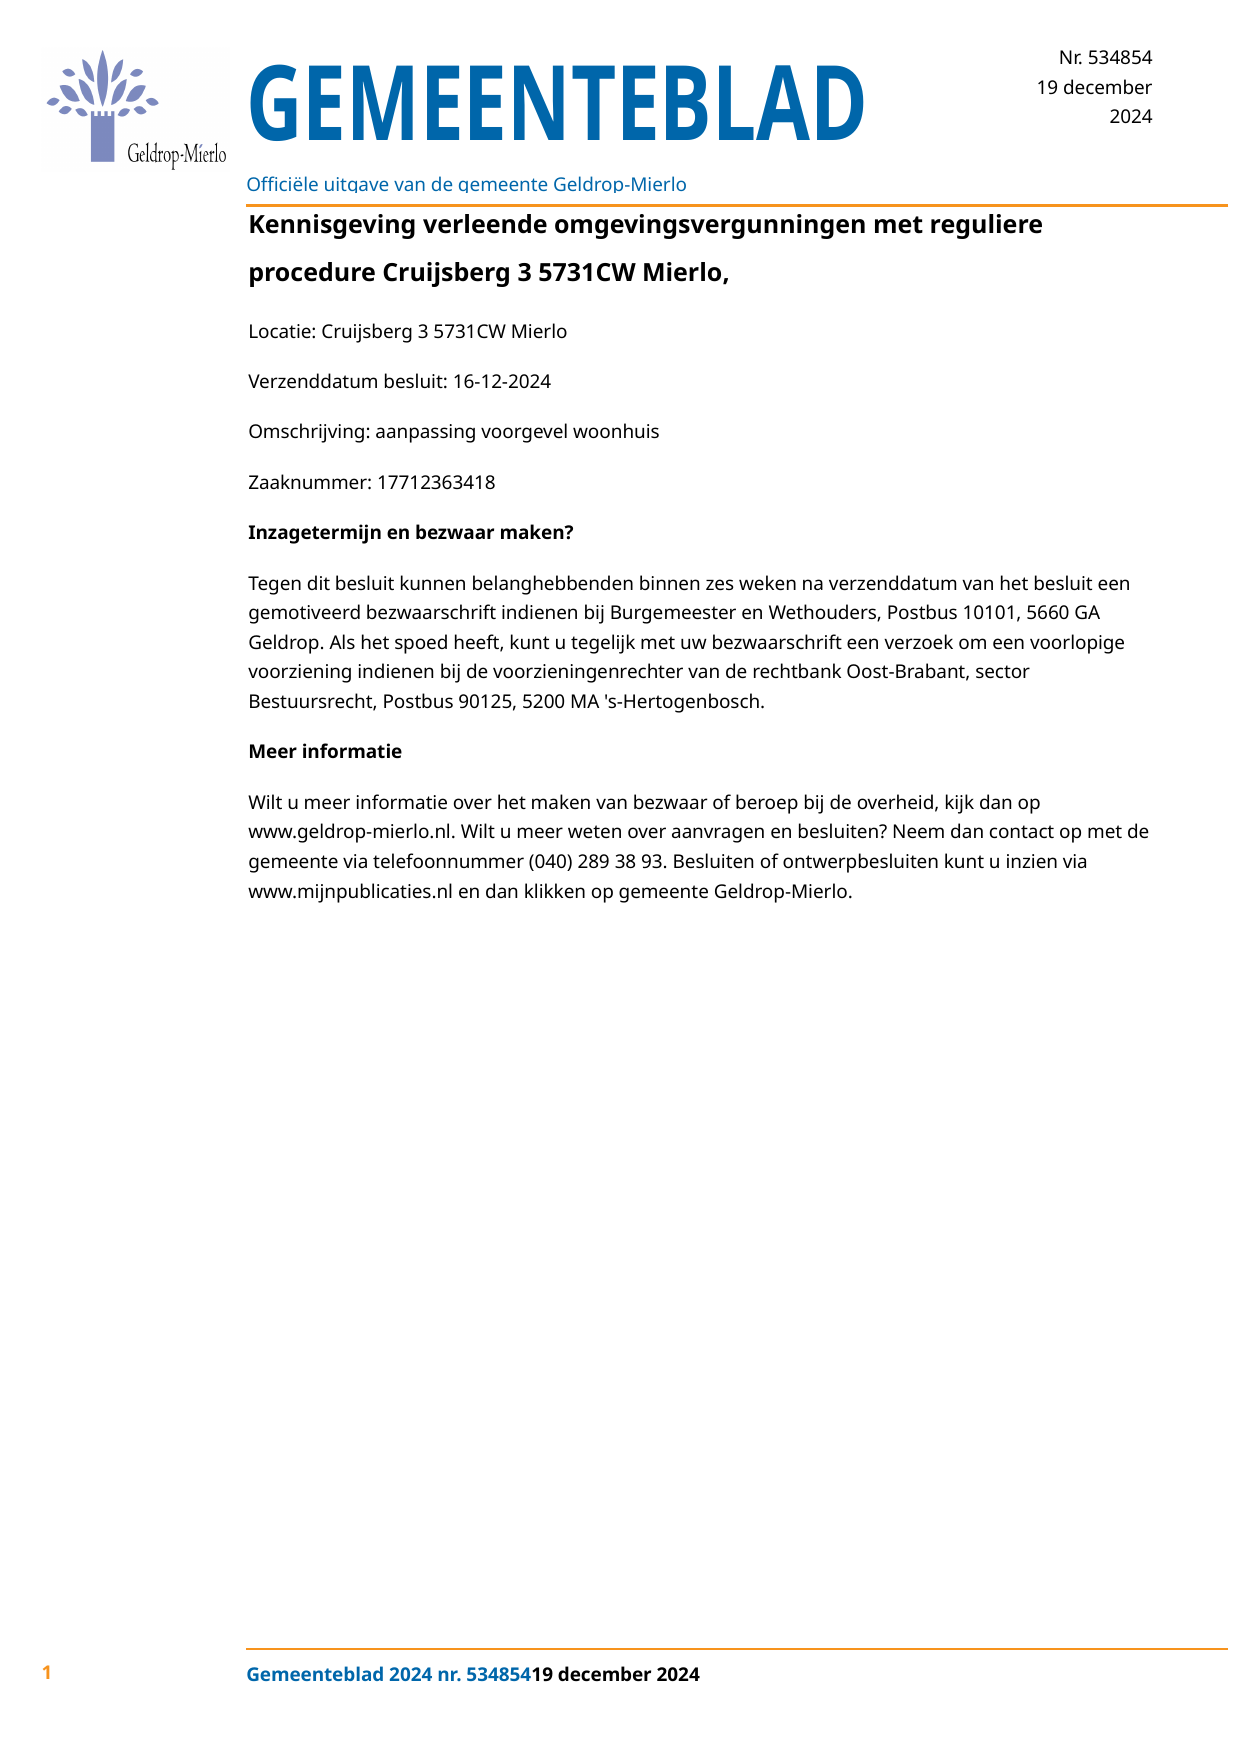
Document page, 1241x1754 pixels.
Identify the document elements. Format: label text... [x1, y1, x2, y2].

text Omschrijving: aanpassing voorgevel woonhuis [248, 419, 1152, 444]
text Wilt u meer informatie over het maken van bezwaar of beroep bij de overheid, kijk dan op www.geldrop-mierlo.nl. Wilt u meer weten over aanvragen en besluiten? Neem dan contact op met de gemeente via telefoonnummer (040) 289 38 93. Besluiten of ontwerpbesluiten kunt u inzien via www.mijnpublicaties.nl en dan klikken op gemeente Geldrop-Mierlo. [248, 789, 1152, 904]
picture [41, 47, 231, 172]
text Inzagetermijn en bezwaar maken? [248, 519, 1152, 545]
text Locatie: Cruijsberg 3 5731CW Mierlo [248, 318, 1152, 344]
text Tegen dit besluit kunnen belanghebbenden binnen zes weken na verzenddatum van het besluit een gemotiveerd bezwaarschrift indienen bij Burgemeester en Wethouders, Postbus 10101, 5660 GA Geldrop. Als het spoed heeft, kunt u tegelijk met uw bezwaarschrift een verzoek om een voorlopige voorziening indienen bij de voorzieningenrechter van de rechtbank Oost-Brabant, sector Bestuursrecht, Postbus 90125, 5200 MA 's-Hertogenbosch. [248, 570, 1152, 714]
text Kennisgeving verleende omgevingsvergunningen met reguliere procedure Cruijsberg 3 5731CW Mierlo, [248, 207, 1152, 288]
text Verzenddatum besluit: 16-12-2024 [248, 368, 1152, 394]
text Zaaknummer: 17712363418 [248, 469, 1152, 495]
text Meer informatie [248, 739, 1152, 764]
